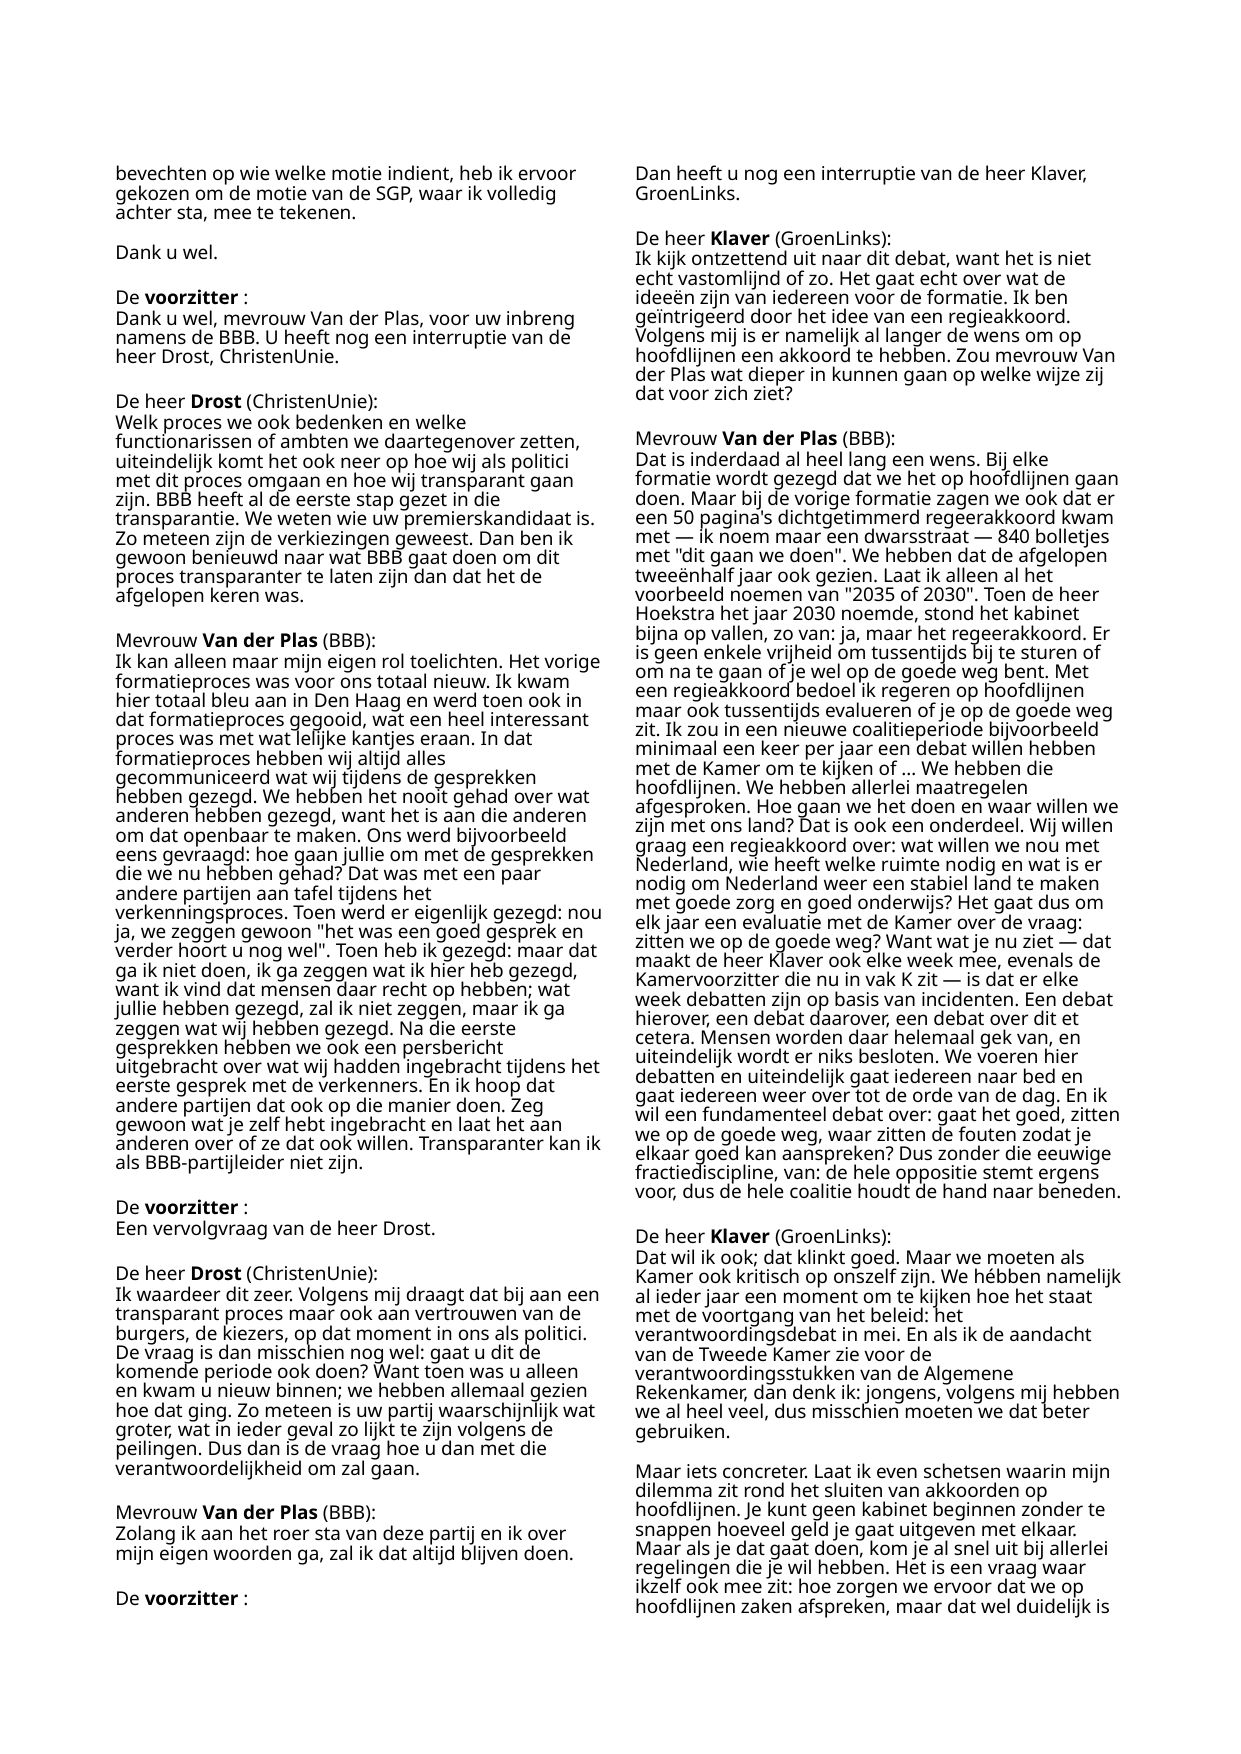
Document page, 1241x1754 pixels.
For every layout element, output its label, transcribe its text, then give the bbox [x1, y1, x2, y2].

text Een vervolgvraag van de heer Drost. [115, 1220, 605, 1239]
text Mevrouw Van der Plas (BBB): [115, 628, 605, 653]
text De heer Drost (ChristenUnie): [115, 388, 605, 414]
text Mevrouw Van der Plas (BBB): [115, 1499, 605, 1525]
text Dank u wel. [115, 244, 605, 263]
text Maar iets concreter. Laat ik even schetsen waarin mijn dilemma zit rond het sluiten van akkoorden op hoofdlijnen. Je kunt geen kabinet beginnen zonder te snappen hoeveel geld je gaat uitgeven met elkaar. Maar als je dat gaat doen, kom je al snel uit bij allerlei regelingen die je wil hebben. Het is een vraag waar ikzelf ook mee zit: hoe zorgen we ervoor dat we op hoofdlijnen zaken afspreken, maar dat wel duidelijk is [635, 1463, 1125, 1617]
text De heer Klaver (GroenLinks): [635, 1223, 1125, 1249]
text Dat wil ik ook; dat klinkt goed. Maar we moeten als Kamer ook kritisch op onszelf zijn. We hébben namelijk al ieder jaar een moment om te kijken hoe het staat met de voortgang van het beleid: het verantwoordingsdebat in mei. En als ik de aandacht van de Tweede Kamer zie voor de verantwoordingsstukken van de Algemene Rekenkamer, dan denk ik: jongens, volgens mij hebben we al heel veel, dus misschien moeten we dat beter gebruiken. [635, 1249, 1125, 1442]
text Ik kijk ontzettend uit naar dit debat, want het is niet echt vastomlijnd of zo. Het gaat echt over wat de ideeën zijn van iedereen voor de formatie. Ik ben geïntrigeerd door het idee van een regieakkoord. Volgens mij is er namelijk al langer de wens om op hoofdlijnen een akkoord te hebben. Zou mevrouw Van der Plas wat dieper in kunnen gaan op welke wijze zij dat voor zich ziet? [635, 250, 1125, 404]
text Welk proces we ook bedenken en welke functionarissen of ambten we daartegenover zetten, uiteindelijk komt het ook neer op hoe wij als politici met dit proces omgaan en hoe wij transparant gaan zijn. BBB heeft al de eerste stap gezet in die transparantie. We weten wie uw premierskandidaat is. Zo meteen zijn de verkiezingen geweest. Dan ben ik gewoon benieuwd naar wat BBB gaat doen om dit proces transparanter te laten zijn dan dat het de afgelopen keren was. [115, 414, 605, 607]
text bevechten op wie welke motie indient, heb ik ervoor gekozen om de motie van de SGP, waar ik volledig achter sta, mee te tekenen. [115, 165, 605, 223]
text De heer Klaver (GroenLinks): [635, 225, 1125, 250]
text De voorzitter : [115, 1194, 605, 1220]
text Zolang ik aan het roer sta van deze partij en ik over mijn eigen woorden ga, zal ik dat altijd blijven doen. [115, 1525, 605, 1564]
text Mevrouw Van der Plas (BBB): [635, 425, 1125, 451]
text De voorzitter : [115, 1585, 605, 1610]
text Ik kan alleen maar mijn eigen rol toelichten. Het vorige formatieproces was voor ons totaal nieuw. Ik kwam hier totaal bleu aan in Den Haag en werd toen ook in dat formatieproces gegooid, wat een heel interessant proces was met wat lelijke kantjes eraan. In dat formatieproces hebben wij altijd alles gecommuniceerd wat wij tijdens de gesprekken hebben gezegd. We hebben het nooit gehad over wat anderen hebben gezegd, want het is aan die anderen om dat openbaar te maken. Ons werd bijvoorbeeld eens gevraagd: hoe gaan jullie om met de gesprekken die we nu hebben gehad? Dat was met een paar andere partijen aan tafel tijdens het verkenningsproces. Toen werd er eigenlijk gezegd: nou ja, we zeggen gewoon "het was een goed gesprek en verder hoort u nog wel". Toen heb ik gezegd: maar dat ga ik niet doen, ik ga zeggen wat ik hier heb gezegd, want ik vind dat mensen daar recht op hebben; wat jullie hebben gezegd, zal ik niet zeggen, maar ik ga zeggen wat wij hebben gezegd. Na die eerste gesprekken hebben we ook een persbericht uitgebracht over wat wij hadden ingebracht tijdens het eerste gesprek met de verkenners. En ik hoop dat andere partijen dat ook op die manier doen. Zeg gewoon wat je zelf hebt ingebracht en laat het aan anderen over of ze dat ook willen. Transparanter kan ik als BBB-partijleider niet zijn. [115, 653, 605, 1174]
text De voorzitter : [115, 284, 605, 310]
text Dank u wel, mevrouw Van der Plas, voor uw inbreng namens de BBB. U heeft nog een interruptie van de heer Drost, ChristenUnie. [115, 310, 605, 367]
text De heer Drost (ChristenUnie): [115, 1260, 605, 1286]
text Ik waardeer dit zeer. Volgens mij draagt dat bij aan een transparant proces maar ook aan vertrouwen van de burgers, de kiezers, op dat moment in ons als politici. De vraag is dan misschien nog wel: gaat u dit de komende periode ook doen? Want toen was u alleen en kwam u nieuw binnen; we hebben allemaal gezien hoe dat ging. Zo meteen is uw partij waarschijnlijk wat groter, wat in ieder geval zo lijkt te zijn volgens de peilingen. Dus dan is de vraag hoe u dan met die verantwoordelijkheid om zal gaan. [115, 1286, 605, 1479]
text Dan heeft u nog een interruptie van de heer Klaver, GroenLinks. [635, 165, 1125, 204]
text Dat is inderdaad al heel lang een wens. Bij elke formatie wordt gezegd dat we het op hoofdlijnen gaan doen. Maar bij de vorige formatie zagen we ook dat er een 50 pagina's dichtgetimmerd regeerakkoord kwam met — ik noem maar een dwarsstraat — 840 bolletjes met "dit gaan we doen". We hebben dat de afgelopen tweeënhalf jaar ook gezien. Laat ik alleen al het voorbeeld noemen van "2035 of 2030". Toen de heer Hoekstra het jaar 2030 noemde, stond het kabinet bijna op vallen, zo van: ja, maar het regeerakkoord. Er is geen enkele vrijheid om tussentijds bij te sturen of om na te gaan of je wel op de goede weg bent. Met een regieakkoord bedoel ik regeren op hoofdlijnen maar ook tussentijds evalueren of je op de goede weg zit. Ik zou in een nieuwe coalitieperiode bijvoorbeeld minimaal een keer per jaar een debat willen hebben met de Kamer om te kijken of … We hebben die hoofdlijnen. We hebben allerlei maatregelen afgesproken. Hoe gaan we het doen en waar willen we zijn met ons land? Dat is ook een onderdeel. Wij willen graag een regieakkoord over: wat willen we nou met Nederland, wie heeft welke ruimte nodig en wat is er nodig om Nederland weer een stabiel land te maken met goede zorg en goed onderwijs? Het gaat dus om elk jaar een evaluatie met de Kamer over de vraag: zitten we op de goede weg? Want wat je nu ziet — dat maakt de heer Klaver ook elke week mee, evenals de Kamervoorzitter die nu in vak K zit — is dat er elke week debatten zijn op basis van incidenten. Een debat hierover, een debat daarover, een debat over dit et cetera. Mensen worden daar helemaal gek van, en uiteindelijk wordt er niks besloten. We voeren hier debatten en uiteindelijk gaat iedereen naar bed en gaat iedereen weer over tot de orde van de dag. En ik wil een fundamenteel debat over: gaat het goed, zitten we op de goede weg, waar zitten de fouten zodat je elkaar goed kan aanspreken? Dus zonder die eeuwige fractiediscipline, van: de hele oppositie stemt ergens voor, dus de hele coalitie houdt de hand naar beneden. [635, 451, 1125, 1203]
